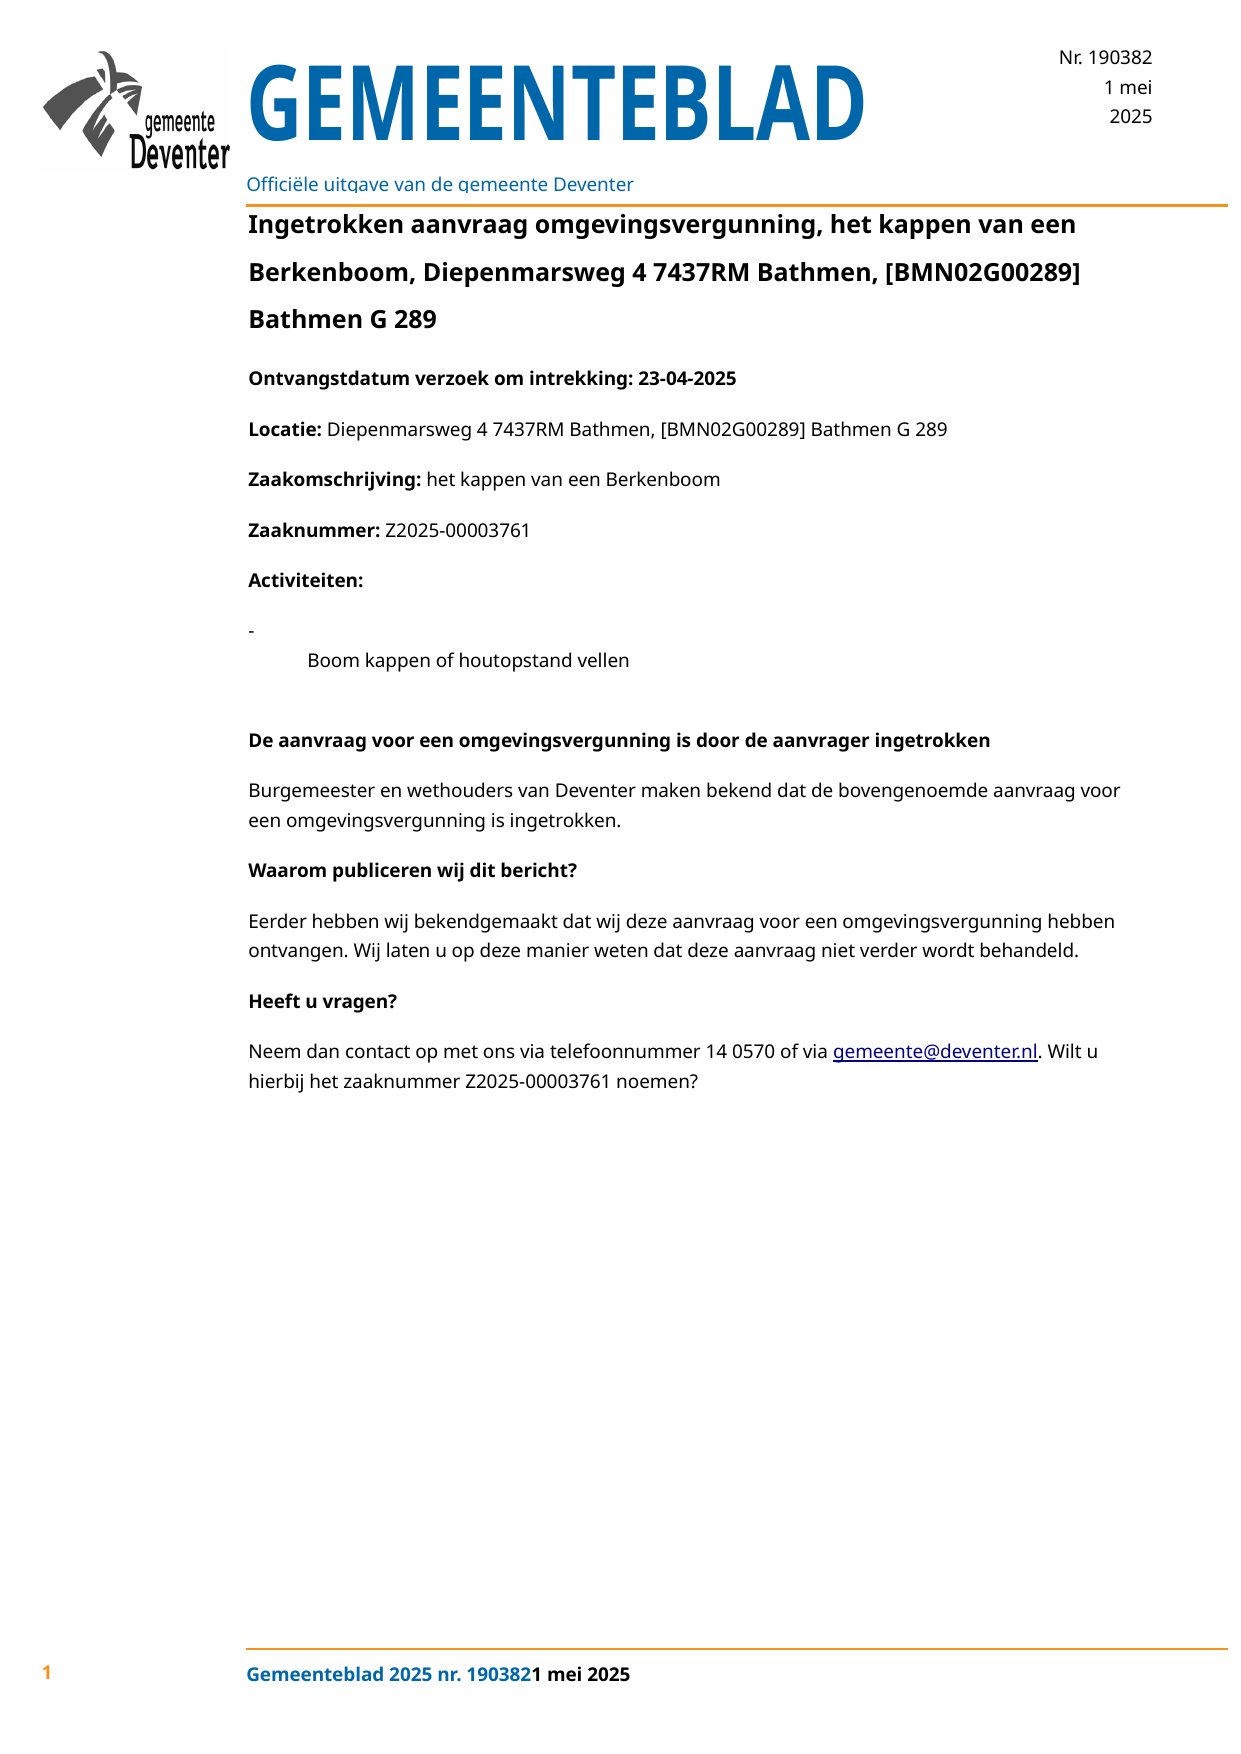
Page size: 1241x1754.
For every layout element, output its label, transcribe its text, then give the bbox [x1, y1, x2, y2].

text Burgemeester en wethouders van Deventer maken bekend dat de bovengenoemde aanvraag voor een omgevingsvergunning is ingetrokken. [248, 778, 1152, 833]
text Heeft u vragen? [248, 988, 1152, 1014]
text Activiteiten: [248, 567, 1152, 593]
text De aanvraag voor een omgevingsvergunning is door de aanvrager ingetrokken [248, 727, 1152, 753]
text Waarom publiceren wij dit bericht? [248, 858, 1152, 883]
list Boom kappen of houtopstand vellen [248, 647, 1152, 673]
text Neem dan contact op met ons via telefoonnummer 14 0570 of via gemeente@deventer.nl. Wilt u hierbij het zaaknummer Z2025-00003761 noemen? [248, 1038, 1152, 1094]
picture [41, 47, 231, 172]
text Ontvangstdatum verzoek om intrekking: 23-04-2025 [248, 366, 1152, 391]
text Eerder hebben wij bekendgemaakt dat wij deze aanvraag voor een omgevingsvergunning hebben ontvangen. Wij laten u op deze manier weten dat deze aanvraag niet verder wordt behandeld. [248, 908, 1152, 963]
text Zaakomschrijving: het kappen van een Berkenboom [248, 466, 1152, 492]
text Zaaknummer: Z2025-00003761 [248, 517, 1152, 542]
text Locatie: Diepenmarsweg 4 7437RM Bathmen, [BMN02G00289] Bathmen G 289 [248, 416, 1152, 442]
text Ingetrokken aanvraag omgevingsvergunning, het kappen van een Berkenboom, Diepenmarsweg 4 7437RM Bathmen, [BMN02G00289] Bathmen G 289 [248, 207, 1152, 336]
